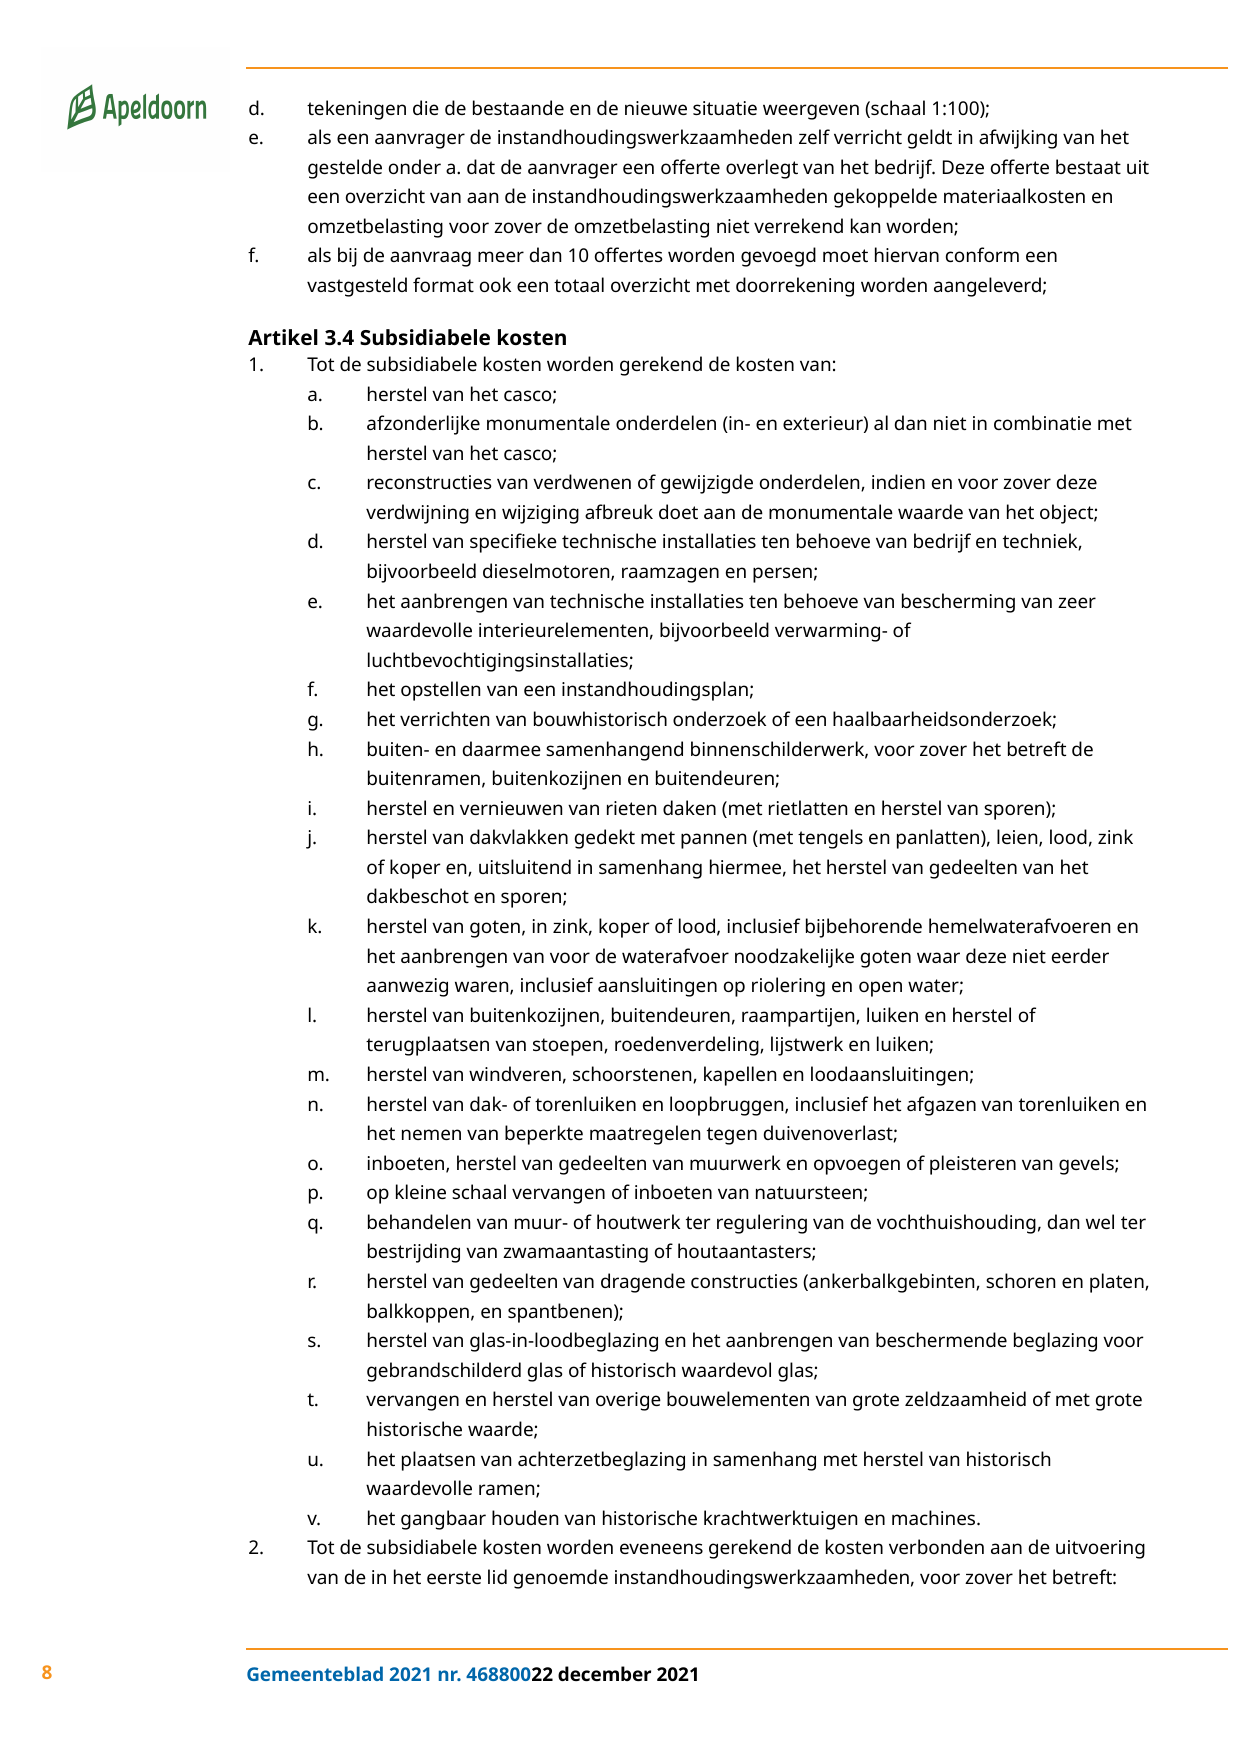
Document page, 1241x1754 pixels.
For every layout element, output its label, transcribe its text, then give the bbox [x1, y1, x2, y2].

list herstel en vernieuwen van rieten daken (met rietlatten en herstel van sporen); [307, 795, 1152, 821]
list herstel van windveren, schoorstenen, kapellen en loodaansluitingen; [307, 1061, 1152, 1087]
list herstel van gedeelten van dragende constructies (ankerbalkgebinten, schoren en platen, balkkoppen, en spantbenen); [307, 1268, 1152, 1323]
list als een aanvrager de instandhoudingswerkzaamheden zelf verricht geldt in afwijking van het gestelde onder a. dat de aanvrager een offerte overlegt van het bedrijf. Deze offerte bestaat uit een overzicht van aan de instandhoudingswerkzaamheden gekoppelde materiaalkosten en omzetbelasting voor zover de omzetbelasting niet verrekend kan worden; [248, 124, 1152, 239]
list als bij de aanvraag meer dan 10 offertes worden gevoegd moet hiervan conform een vastgesteld format ook een totaal overzicht met doorrekening worden aangeleverd; [248, 243, 1152, 298]
list herstel van het casco; [307, 381, 1152, 406]
list herstel van glas-in-loodbeglazing en het aanbrengen van beschermende beglazing voor gebrandschilderd glas of historisch waardevol glas; [307, 1327, 1152, 1383]
list afzonderlijke monumentale onderdelen (in- en exterieur) al dan niet in combinatie met herstel van het casco; [307, 410, 1152, 466]
list buiten- en daarmee samenhangend binnenschilderwerk, voor zover het betreft de buitenramen, buitenkozijnen en buitendeuren; [307, 736, 1152, 791]
list behandelen van muur- of houtwerk ter regulering van de vochthuishouding, dan wel ter bestrijding van zwamaantasting of houtaantasters; [307, 1209, 1152, 1264]
list herstel van dakvlakken gedekt met pannen (met tengels en panlatten), leien, lood, zink of koper en, uitsluitend in samenhang hiermee, het herstel van gedeelten van het dakbeschot en sporen; [307, 824, 1152, 909]
list Tot de subsidiabele kosten worden gerekend de kosten van: [248, 351, 1152, 377]
list reconstructies van verdwenen of gewijzigde onderdelen, indien en voor zover deze verdwijning en wijziging afbreuk doet aan de monumentale waarde van het object; [307, 469, 1152, 525]
list herstel van specifieke technische installaties ten behoeve van bedrijf en techniek, bijvoorbeeld dieselmotoren, raamzagen en persen; [307, 529, 1152, 584]
list herstel van goten, in zink, koper of lood, inclusief bijbehorende hemelwaterafvoeren en het aanbrengen van voor de waterafvoer noodzakelijke goten waar deze niet eerder aanwezig waren, inclusief aansluitingen op riolering en open water; [307, 913, 1152, 998]
picture [41, 47, 231, 172]
list het opstellen van een instandhoudingsplan; [307, 677, 1152, 702]
list op kleine schaal vervangen of inboeten van natuursteen; [307, 1179, 1152, 1205]
list vervangen en herstel van overige bouwelementen van grote zeldzaamheid of met grote historische waarde; [307, 1387, 1152, 1442]
list herstel van dak- of torenluiken en loopbruggen, inclusief het afgazen van torenluiken en het nemen van beperkte maatregelen tegen duivenoverlast; [307, 1091, 1152, 1146]
list het gangbaar houden van historische krachtwerktuigen en machines. [307, 1505, 1152, 1531]
text Artikel 3.4 Subsidiabele kosten [248, 323, 1152, 351]
list herstel van buitenkozijnen, buitendeuren, raampartijen, luiken en herstel of terugplaatsen van stoepen, roedenverdeling, lijstwerk en luiken; [307, 1002, 1152, 1057]
list het aanbrengen van technische installaties ten behoeve van bescherming van zeer waardevolle interieurelementen, bijvoorbeeld verwarming- of luchtbevochtigingsinstallaties; [307, 588, 1152, 673]
list inboeten, herstel van gedeelten van muurwerk en opvoegen of pleisteren van gevels; [307, 1150, 1152, 1176]
list Tot de subsidiabele kosten worden eveneens gerekend de kosten verbonden aan de uitvoering van de in het eerste lid genoemde instandhoudingswerkzaamheden, voor zover het betreft: [248, 1534, 1152, 1590]
list het plaatsen van achterzetbeglazing in samenhang met herstel van historisch waardevolle ramen; [307, 1446, 1152, 1501]
list tekeningen die de bestaande en de nieuwe situatie weergeven (schaal 1:100); [248, 95, 1152, 121]
list het verrichten van bouwhistorisch onderzoek of een haalbaarheidsonderzoek; [307, 706, 1152, 732]
